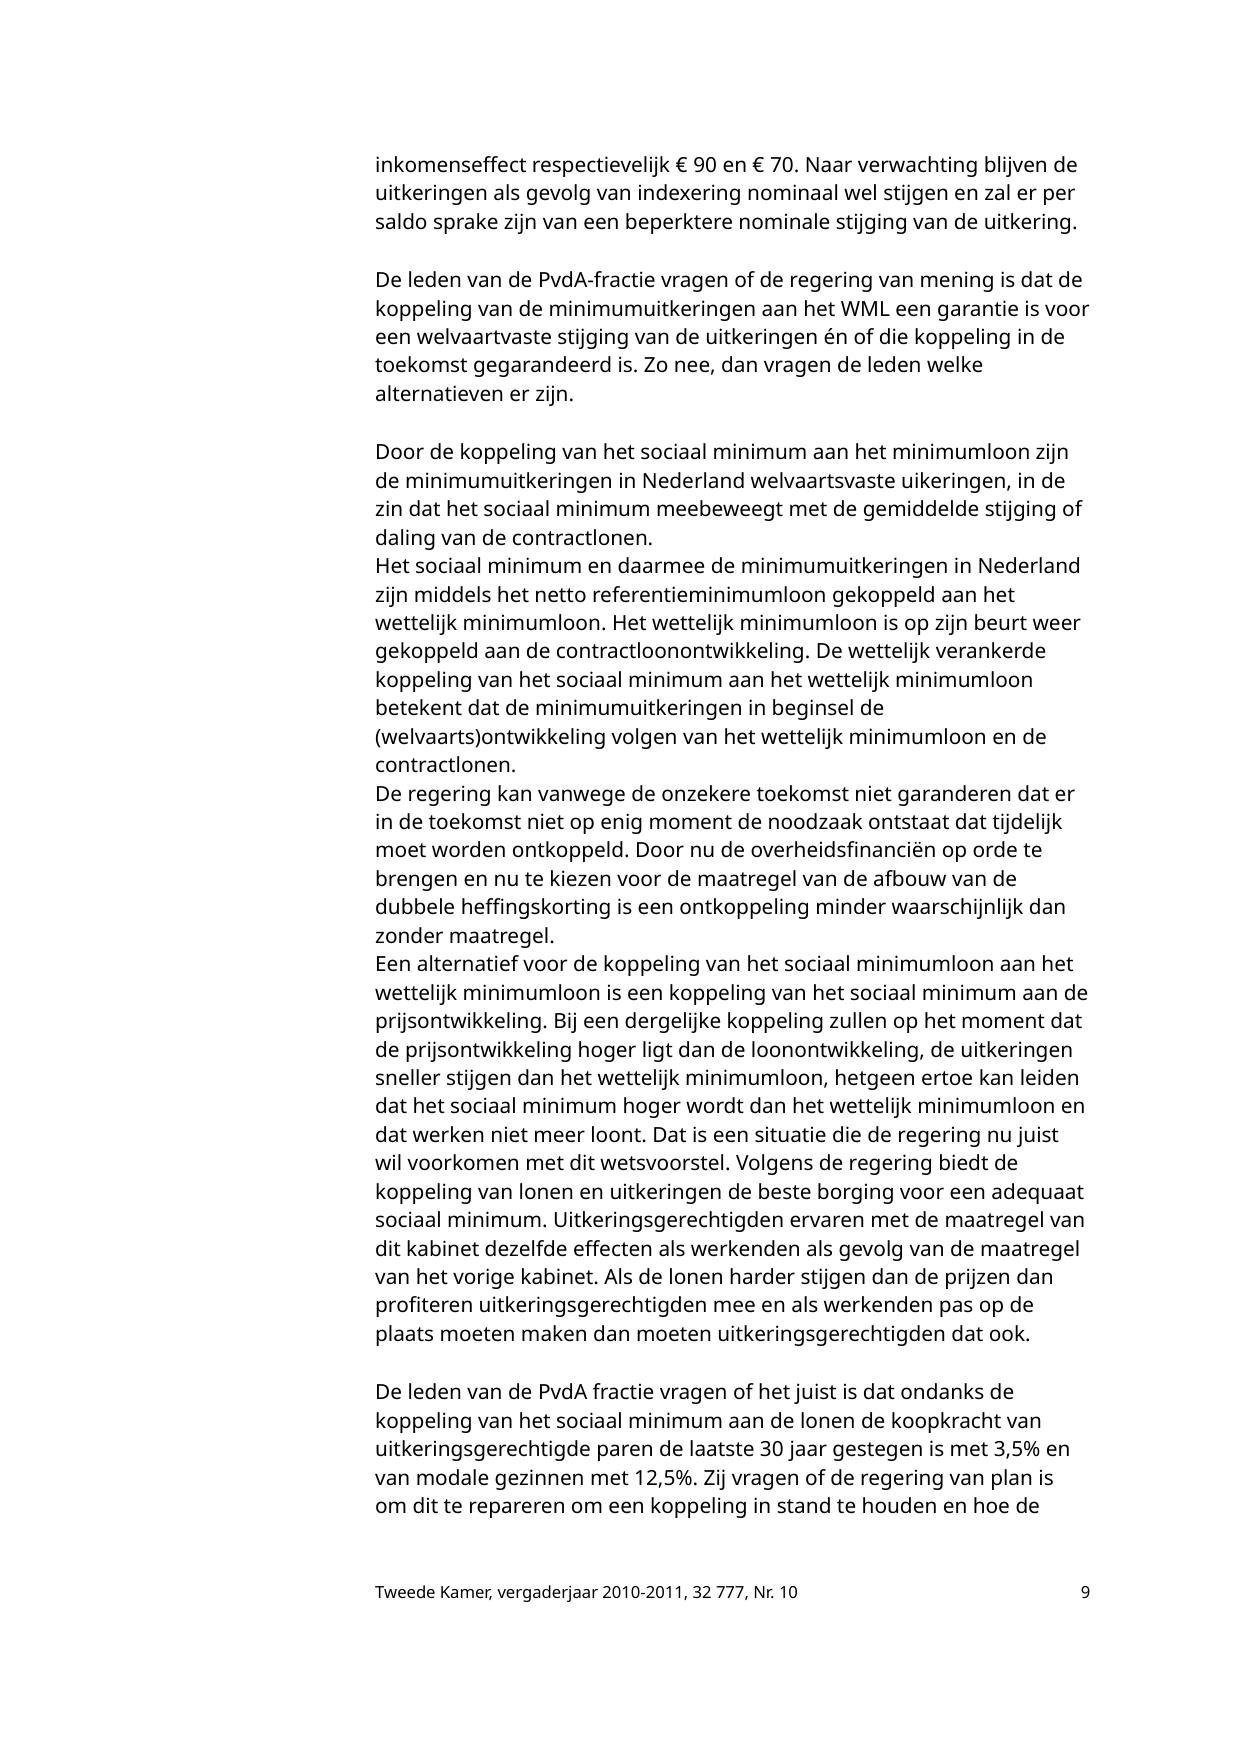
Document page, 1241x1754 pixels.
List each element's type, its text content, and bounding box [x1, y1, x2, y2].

text inkomenseffect respectievelijk € 90 en € 70. Naar verwachting blijven de uitkeringen als gevolg van indexering nominaal wel stijgen en zal er per saldo sprake zijn van een beperktere nominale stijging van de uitkering. [375, 150, 1090, 235]
text Door de koppeling van het sociaal minimum aan het minimumloon zijn de minimumuitkeringen in Nederland welvaartsvaste uikeringen, in de zin dat het sociaal minimum meebeweegt met de gemiddelde stijging of daling van de contractlonen. [375, 437, 1090, 551]
text De regering kan vanwege de onzekere toekomst niet garanderen dat er in de toekomst niet op enig moment de noodzaak ontstaat dat tijdelijk moet worden ontkoppeld. Door nu de overheidsfinanciën op orde te brengen en nu te kiezen voor de maatregel van de afbouw van de dubbele heffingskorting is een ontkoppeling minder waarschijnlijk dan zonder maatregel. [375, 779, 1090, 949]
text De leden van de PvdA fractie vragen of het juist is dat ondanks de koppeling van het sociaal minimum aan de lonen de koopkracht van uitkeringsgerechtigde paren de laatste 30 jaar gestegen is met 3,5% en van modale gezinnen met 12,5%. Zij vragen of de regering van plan is om dit te repareren om een koppeling in stand te houden en hoe de [375, 1377, 1090, 1520]
text Het sociaal minimum en daarmee de minimumuitkeringen in Nederland zijn middels het netto referentieminimumloon gekoppeld aan het wettelijk minimumloon. Het wettelijk minimumloon is op zijn beurt weer gekoppeld aan de contractloonontwikkeling. De wettelijk verankerde koppeling van het sociaal minimum aan het wettelijk minimumloon betekent dat de minimumuitkeringen in beginsel de (welvaarts)ontwikkeling volgen van het wettelijk minimumloon en de contractlonen. [375, 551, 1090, 779]
text De leden van de PvdA-fractie vragen of de regering van mening is dat de koppeling van de minimumuitkeringen aan het WML een garantie is voor een welvaartvaste stijging van de uitkeringen én of die koppeling in de toekomst gegarandeerd is. Zo nee, dan vragen de leden welke alternatieven er zijn. [375, 265, 1090, 407]
text Een alternatief voor de koppeling van het sociaal minimumloon aan het wettelijk minimumloon is een koppeling van het sociaal minimum aan de prijsontwikkeling. Bij een dergelijke koppeling zullen op het moment dat de prijsontwikkeling hoger ligt dan de loonontwikkeling, de uitkeringen sneller stijgen dan het wettelijk minimumloon, hetgeen ertoe kan leiden dat het sociaal minimum hoger wordt dan het wettelijk minimumloon en dat werken niet meer loont. Dat is een situatie die de regering nu juist wil voorkomen met dit wetsvoorstel. Volgens de regering biedt de koppeling van lonen en uitkeringen de beste borging voor een adequaat sociaal minimum. Uitkeringsgerechtigden ervaren met de maatregel van dit kabinet dezelfde effecten als werkenden als gevolg van de maatregel van het vorige kabinet. Als de lonen harder stijgen dan de prijzen dan profiteren uitkeringsgerechtigden mee en als werkenden pas op de plaats moeten maken dan moeten uitkeringsgerechtigden dat ook. [375, 949, 1090, 1347]
